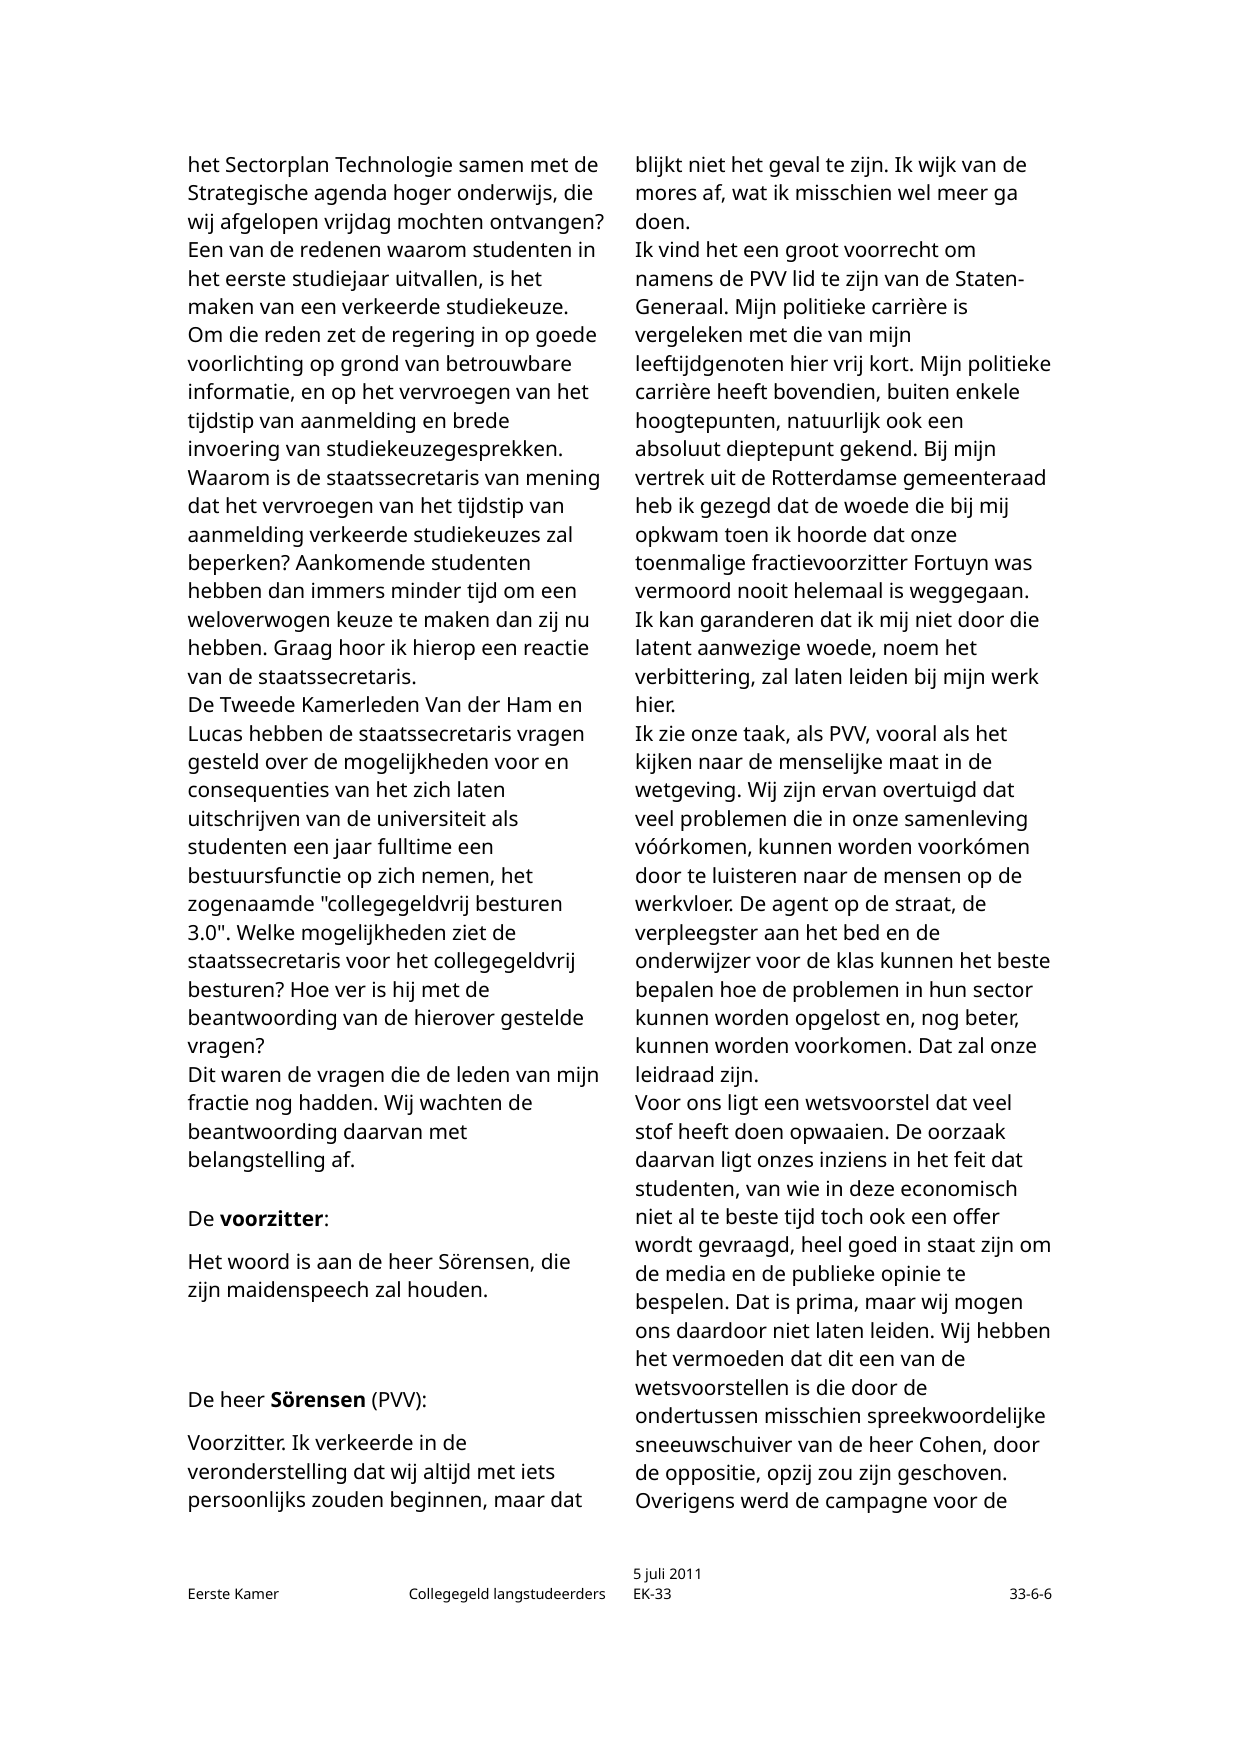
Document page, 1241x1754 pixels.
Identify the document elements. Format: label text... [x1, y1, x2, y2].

text Dit waren de vragen die de leden van mijn fractie nog hadden. Wij wachten de beantwoording daarvan met belangstelling af. [187, 1060, 605, 1174]
text De voorzitter: [187, 1204, 605, 1232]
text blijkt niet het geval te zijn. Ik wijk van de mores af, wat ik misschien wel meer ga doen. [635, 150, 1053, 235]
text De Tweede Kamerleden Van der Ham en Lucas hebben de staatssecretaris vragen gesteld over de mogelijkheden voor en consequenties van het zich laten uitschrijven van de universiteit als studenten een jaar fulltime een bestuursfunctie op zich nemen, het zogenaamde "collegegeldvrij besturen 3.0". Welke mogelijkheden ziet de staatssecretaris voor het collegegeldvrij besturen? Hoe ver is hij met de beantwoording van de hierover gestelde vragen? [187, 690, 605, 1060]
text Ik vind het een groot voorrecht om namens de PVV lid te zijn van de Staten-Generaal. Mijn politieke carrière is vergeleken met die van mijn leeftijdgenoten hier vrij kort. Mijn politieke carrière heeft bovendien, buiten enkele hoogtepunten, natuurlijk ook een absoluut dieptepunt gekend. Bij mijn vertrek uit de Rotterdamse gemeenteraad heb ik gezegd dat de woede die bij mij opkwam toen ik hoorde dat onze toenmalige fractievoorzitter Fortuyn was vermoord nooit helemaal is weggegaan. Ik kan garanderen dat ik mij niet door die latent aanwezige woede, noem het verbittering, zal laten leiden bij mijn werk hier. [635, 235, 1053, 719]
text Ik zie onze taak, als PVV, vooral als het kijken naar de menselijke maat in de wetgeving. Wij zijn ervan overtuigd dat veel problemen die in onze samenleving vóórkomen, kunnen worden voorkómen door te luisteren naar de mensen op de werkvloer. De agent op de straat, de verpleegster aan het bed en de onderwijzer voor de klas kunnen het beste bepalen hoe de problemen in hun sector kunnen worden opgelost en, nog beter, kunnen worden voorkomen. Dat zal onze leidraad zijn. [635, 719, 1053, 1088]
text Voor ons ligt een wetsvoorstel dat veel stof heeft doen opwaaien. De oorzaak daarvan ligt onzes inziens in het feit dat studenten, van wie in deze economisch niet al te beste tijd toch ook een offer wordt gevraagd, heel goed in staat zijn om de media en de publieke opinie te bespelen. Dat is prima, maar wij mogen ons daardoor niet laten leiden. Wij hebben het vermoeden dat dit een van de wetsvoorstellen is die door de ondertussen misschien spreekwoordelijke sneeuwschuiver van de heer Cohen, door de oppositie, opzij zou zijn geschoven. [635, 1088, 1053, 1487]
text De heer Sörensen (PVV): [187, 1385, 605, 1413]
text Overigens werd de campagne voor de [635, 1487, 1053, 1515]
text Het woord is aan de heer Sörensen, die zijn maidenspeech zal houden. [187, 1247, 605, 1304]
text Een van de redenen waarom studenten in het eerste studiejaar uitvallen, is het maken van een verkeerde studiekeuze. Om die reden zet de regering in op goede voorlichting op grond van betrouwbare informatie, en op het vervroegen van het tijdstip van aanmelding en brede invoering van studiekeuzegesprekken. Waarom is de staatssecretaris van mening dat het vervroegen van het tijdstip van aanmelding verkeerde studiekeuzes zal beperken? Aankomende studenten hebben dan immers minder tijd om een weloverwogen keuze te maken dan zij nu hebben. Graag hoor ik hierop een reactie van de staatssecretaris. [187, 235, 605, 690]
text het Sectorplan Technologie samen met de Strategische agenda hoger onderwijs, die wij afgelopen vrijdag mochten ontvangen? [187, 150, 605, 235]
text Voorzitter. Ik verkeerde in de veronderstelling dat wij altijd met iets persoonlijks zouden beginnen, maar dat [187, 1428, 605, 1514]
text  [187, 1334, 605, 1362]
